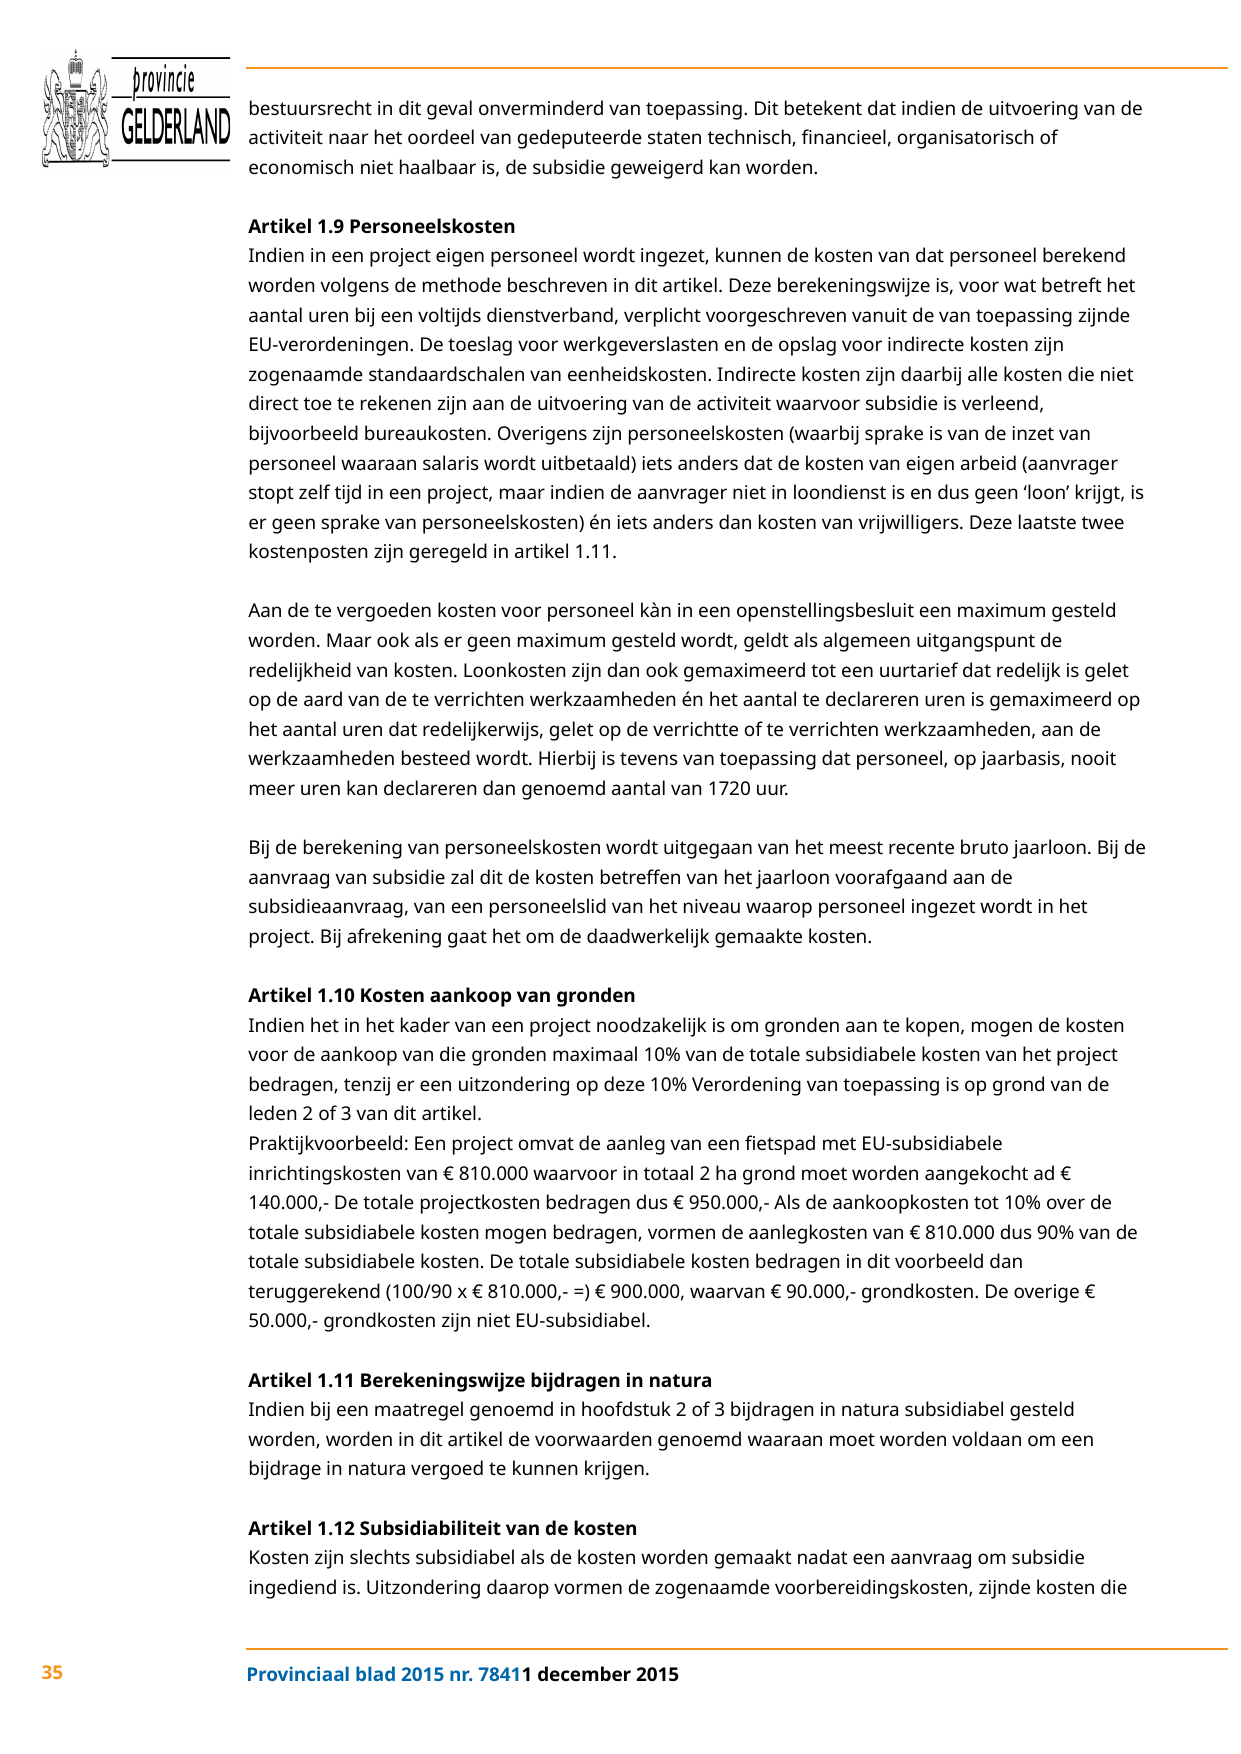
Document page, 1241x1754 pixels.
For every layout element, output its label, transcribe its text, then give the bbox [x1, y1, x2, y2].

text Indien het in het kader van een project noodzakelijk is om gronden aan te kopen, mogen de kosten voor de aankoop van die gronden maximaal 10% van de totale subsidiabele kosten van het project bedragen, tenzij er een uitzondering op deze 10% Verordening van toepassing is op grond van de leden 2 of 3 van dit artikel. [248, 1012, 1152, 1126]
text bestuursrecht in dit geval onverminderd van toepassing. Dit betekent dat indien de uitvoering van de activiteit naar het oordeel van gedeputeerde staten technisch, financieel, organisatorisch of economisch niet haalbaar is, de subsidie geweigerd kan worden. [248, 95, 1152, 180]
text Indien in een project eigen personeel wordt ingezet, kunnen de kosten van dat personeel berekend worden volgens de methode beschreven in dit artikel. Deze berekeningswijze is, voor wat betreft het aantal uren bij een voltijds dienstverband, verplicht voorgeschreven vanuit de van toepassing zijnde EU-verordeningen. De toeslag voor werkgeverslasten en de opslag voor indirecte kosten zijn zogenaamde standaardschalen van eenheidskosten. Indirecte kosten zijn daarbij alle kosten die niet direct toe te rekenen zijn aan de uitvoering van de activiteit waarvoor subsidie is verleend, bijvoorbeeld bureaukosten. Overigens zijn personeelskosten (waarbij sprake is van de inzet van personeel waaraan salaris wordt uitbetaald) iets anders dat de kosten van eigen arbeid (aanvrager stopt zelf tijd in een project, maar indien de aanvrager niet in loondienst is en dus geen ‘loon’ krijgt, is er geen sprake van personeelskosten) én iets anders dan kosten van vrijwilligers. Deze laatste twee kostenposten zijn geregeld in artikel 1.11. [248, 243, 1152, 564]
text Aan de te vergoeden kosten voor personeel kàn in een openstellingsbesluit een maximum gesteld worden. Maar ook als er geen maximum gesteld wordt, geldt als algemeen uitgangspunt de redelijkheid van kosten. Loonkosten zijn dan ook gemaximeerd tot een uurtarief dat redelijk is gelet op de aard van de te verrichten werkzaamheden én het aantal te declareren uren is gemaximeerd op het aantal uren dat redelijkerwijs, gelet op de verrichtte of te verrichten werkzaamheden, aan de werkzaamheden besteed wordt. Hierbij is tevens van toepassing dat personeel, op jaarbasis, nooit meer uren kan declareren dan genoemd aantal van 1720 uur. [248, 598, 1152, 801]
text Indien bij een maatregel genoemd in hoofdstuk 2 of 3 bijdragen in natura subsidiabel gesteld worden, worden in dit artikel de voorwaarden genoemd waaraan moet worden voldaan om een bijdrage in natura vergoed te kunnen krijgen. [248, 1396, 1152, 1481]
text Artikel 1.12 Subsidiabiliteit van de kosten [248, 1515, 1152, 1541]
text Artikel 1.11 Berekeningswijze bijdragen in natura [248, 1367, 1152, 1393]
text Artikel 1.10 Kosten aankoop van gronden [248, 982, 1152, 1008]
text Praktijkvoorbeeld: Een project omvat de aanleg van een fietspad met EU-subsidiabele inrichtingskosten van € 810.000 waarvoor in totaal 2 ha grond moet worden aangekocht ad € 140.000,- De totale projectkosten bedragen dus € 950.000,- Als de aankoopkosten tot 10% over de totale subsidiabele kosten mogen bedragen, vormen de aanlegkosten van € 810.000 dus 90% van de totale subsidiabele kosten. De totale subsidiabele kosten bedragen in dit voorbeeld dan teruggerekend (100/90 x € 810.000,- =) € 900.000, waarvan € 90.000,- grondkosten. De overige € 50.000,- grondkosten zijn niet EU-subsidiabel. [248, 1130, 1152, 1333]
picture [41, 47, 231, 172]
text Kosten zijn slechts subsidiabel als de kosten worden gemaakt nadat een aanvraag om subsidie ingediend is. Uitzondering daarop vormen de zogenaamde voorbereidingskosten, zijnde kosten die [248, 1544, 1152, 1600]
text Artikel 1.9 Personeelskosten [248, 213, 1152, 239]
text Bij de berekening van personeelskosten wordt uitgegaan van het meest recente bruto jaarloon. Bij de aanvraag van subsidie zal dit de kosten betreffen van het jaarloon voorafgaand aan de subsidieaanvraag, van een personeelslid van het niveau waarop personeel ingezet wordt in het project. Bij afrekening gaat het om de daadwerkelijk gemaakte kosten. [248, 834, 1152, 949]
